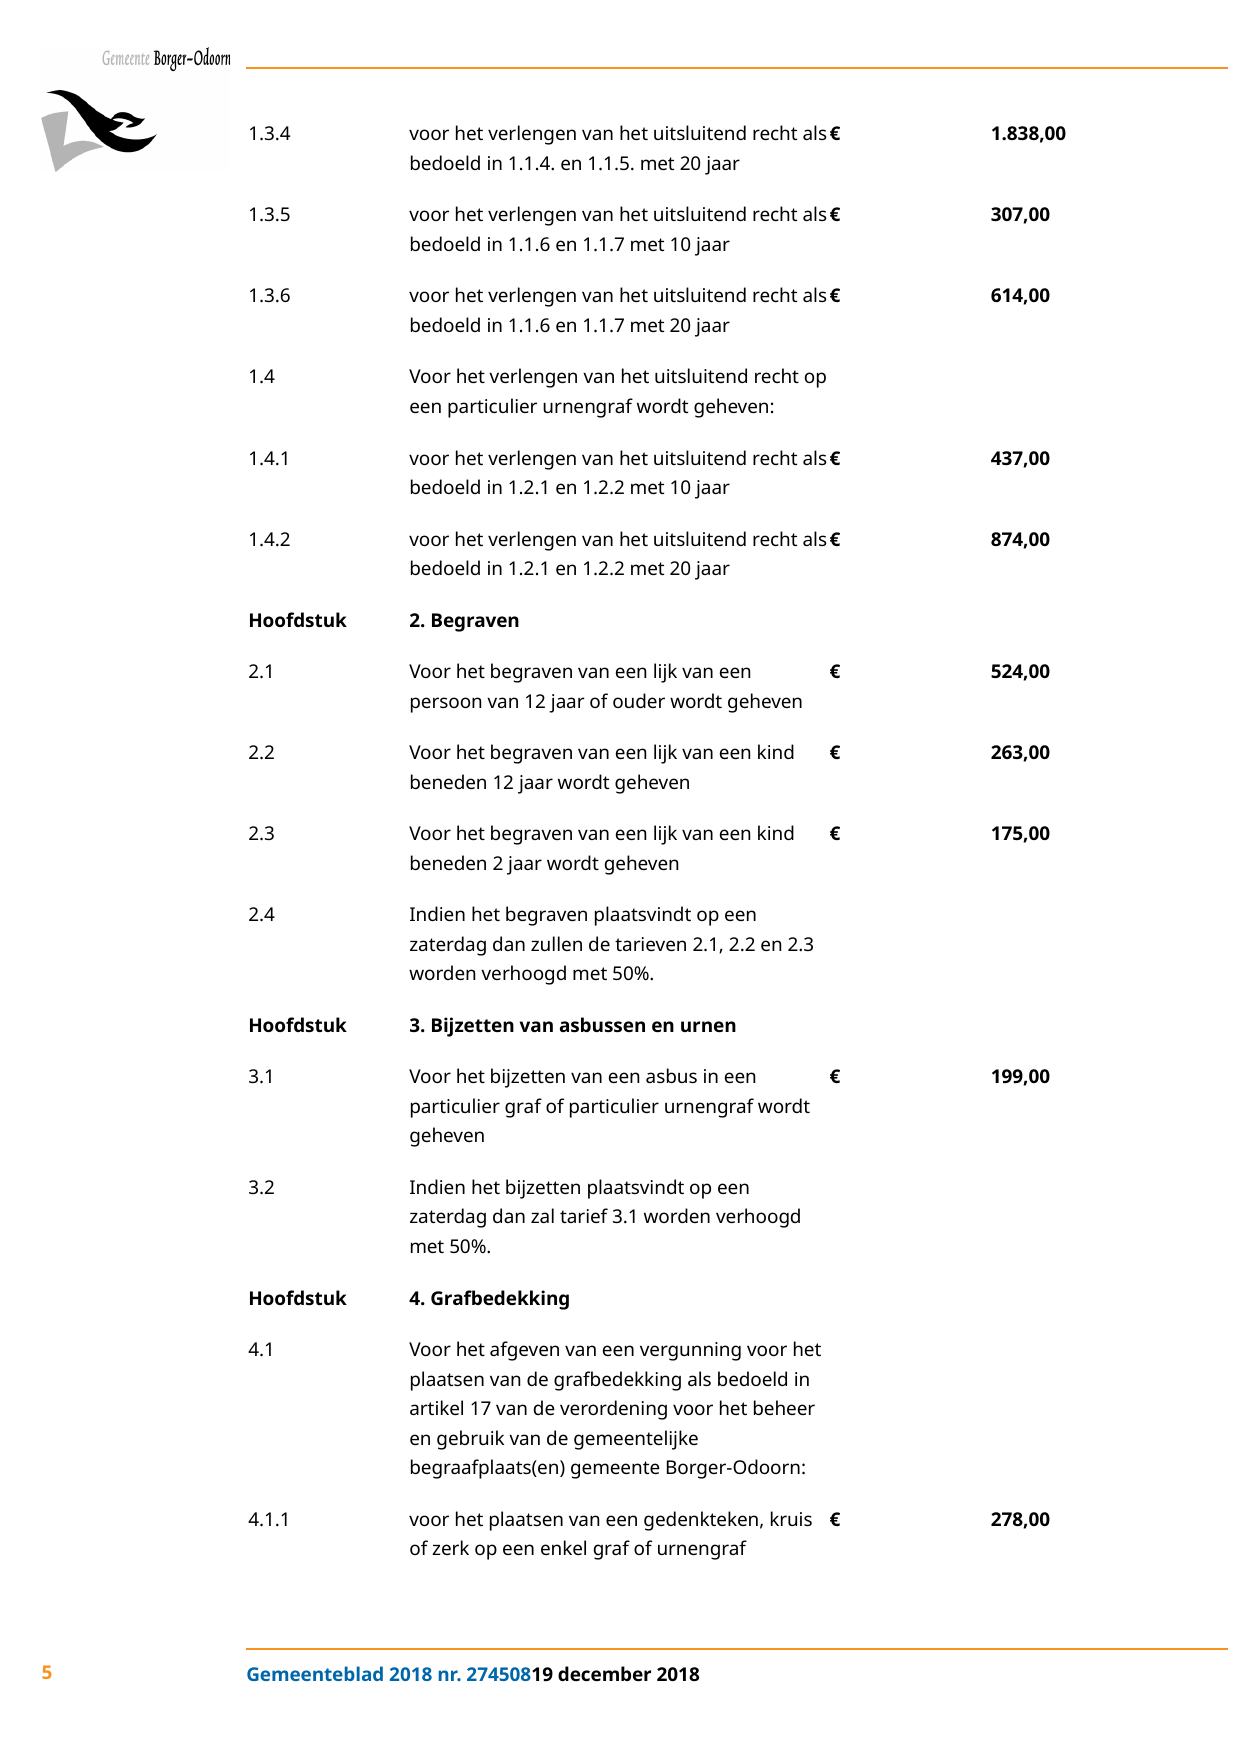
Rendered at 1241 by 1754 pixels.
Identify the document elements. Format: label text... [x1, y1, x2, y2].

table_cell [409, 581, 829, 607]
table_cell [829, 1336, 991, 1480]
table_cell 199,00 [991, 1064, 1152, 1148]
table_cell [991, 986, 1152, 1012]
table_cell voor het plaatsen van een gedenkteken, kruis of zerk op een enkel graf of urnengraf [409, 1506, 829, 1561]
table_cell € [829, 526, 991, 581]
table_cell [991, 607, 1152, 632]
table_cell Hoofdstuk [248, 607, 409, 632]
table_cell [991, 714, 1152, 739]
table_cell 614,00 [991, 283, 1152, 338]
table_cell [248, 95, 409, 121]
table_cell voor het verlengen van het uitsluitend recht als bedoeld in 1.2.1 en 1.2.2 met 10 jaar [409, 445, 829, 500]
table_cell 2.3 [248, 820, 409, 876]
table_cell [409, 1259, 829, 1285]
table_cell [829, 500, 991, 526]
table_cell voor het verlengen van het uitsluitend recht als bedoeld in 1.1.6 en 1.1.7 met 20 jaar [409, 283, 829, 338]
table_cell [991, 364, 1152, 419]
table_cell [248, 1259, 409, 1285]
table_cell [829, 714, 991, 739]
table_cell 1.4.1 [248, 445, 409, 500]
table_cell [991, 1038, 1152, 1063]
table_cell 4.1 [248, 1336, 409, 1480]
table_cell [829, 95, 991, 121]
table_cell voor het verlengen van het uitsluitend recht als bedoeld in 1.1.4. en 1.1.5. met 20 jaar [409, 121, 829, 176]
table_cell [248, 795, 409, 820]
table_cell [248, 876, 409, 901]
table_cell [248, 714, 409, 739]
table_cell [248, 1310, 409, 1336]
table_cell [409, 1038, 829, 1063]
table_cell [409, 95, 829, 121]
table_cell [829, 1038, 991, 1063]
table_cell € [829, 445, 991, 500]
table_cell [409, 876, 829, 901]
table_cell 524,00 [991, 658, 1152, 713]
table_cell [991, 95, 1152, 121]
table_cell [829, 364, 991, 419]
table_cell 1.3.4 [248, 121, 409, 176]
table_cell € [829, 739, 991, 794]
table_cell [991, 1561, 1152, 1587]
table_cell [829, 1285, 991, 1310]
table_cell 437,00 [991, 445, 1152, 500]
table_cell [409, 1561, 829, 1587]
table_cell [991, 901, 1152, 986]
table_cell [829, 633, 991, 658]
table_cell [248, 1561, 409, 1587]
table_cell € [829, 820, 991, 876]
table_cell 1.838,00 [991, 121, 1152, 176]
table_cell [409, 176, 829, 202]
table_cell [248, 581, 409, 607]
table_cell 278,00 [991, 1506, 1152, 1561]
table_cell [409, 1148, 829, 1174]
table_cell [829, 1148, 991, 1174]
table_cell [829, 338, 991, 364]
table_cell 2.4 [248, 901, 409, 986]
table_cell [991, 581, 1152, 607]
table_cell € [829, 283, 991, 338]
table_cell [991, 257, 1152, 283]
table_cell [248, 986, 409, 1012]
table_cell [409, 633, 829, 658]
table_cell [991, 338, 1152, 364]
table_cell [248, 176, 409, 202]
table_cell € [829, 121, 991, 176]
table_cell 1.3.6 [248, 283, 409, 338]
table_cell [991, 1148, 1152, 1174]
table_cell [829, 1259, 991, 1285]
table_cell Voor het begraven van een lijk van een kind beneden 12 jaar wordt geheven [409, 739, 829, 794]
table_cell 2.1 [248, 658, 409, 713]
table_cell [991, 795, 1152, 820]
table_cell [409, 986, 829, 1012]
table_cell 263,00 [991, 739, 1152, 794]
table_cell [409, 795, 829, 820]
table_cell Hoofdstuk [248, 1012, 409, 1038]
table_cell [409, 714, 829, 739]
table_cell 1.3.5 [248, 202, 409, 257]
table_cell [991, 1336, 1152, 1480]
table_cell [829, 257, 991, 283]
table_cell Hoofdstuk [248, 1285, 409, 1310]
table_cell [829, 1561, 991, 1587]
table_cell [991, 1310, 1152, 1336]
table_cell 3. Bijzetten van asbussen en urnen [409, 1012, 829, 1038]
table_cell [409, 1480, 829, 1506]
table_cell [991, 176, 1152, 202]
table_cell [829, 581, 991, 607]
table_cell € [829, 1506, 991, 1561]
table_cell [829, 795, 991, 820]
table_cell Voor het afgeven van een vergunning voor het plaatsen van de grafbedekking als bedoeld in artikel 17 van de verordening voor het beheer en gebruik van de gemeentelijke begraafplaats(en) gemeente Borger-Odoorn: [409, 1336, 829, 1480]
table_cell [248, 1038, 409, 1063]
table_cell [829, 176, 991, 202]
table_cell voor het verlengen van het uitsluitend recht als bedoeld in 1.2.1 en 1.2.2 met 20 jaar [409, 526, 829, 581]
table_cell Voor het begraven van een lijk van een persoon van 12 jaar of ouder wordt geheven [409, 658, 829, 713]
table_cell [829, 1310, 991, 1336]
table_cell [248, 419, 409, 445]
table_cell [409, 419, 829, 445]
table_cell [409, 500, 829, 526]
table_cell 4. Grafbedekking [409, 1285, 829, 1310]
table_cell [248, 257, 409, 283]
table_cell € [829, 658, 991, 713]
table_cell Voor het bijzetten van een asbus in een particulier graf of particulier urnengraf wordt geheven [409, 1064, 829, 1148]
table_cell [829, 419, 991, 445]
table_cell 175,00 [991, 820, 1152, 876]
table_cell [829, 901, 991, 986]
table_cell [829, 1012, 991, 1038]
table_cell [991, 1259, 1152, 1285]
table_cell [248, 1148, 409, 1174]
table_cell 1.4.2 [248, 526, 409, 581]
table_cell [829, 1174, 991, 1259]
picture [41, 47, 231, 172]
table_cell [829, 876, 991, 901]
table_cell 1.4 [248, 364, 409, 419]
table_cell Indien het begraven plaatsvindt op een zaterdag dan zullen de tarieven 2.1, 2.2 en 2.3 worden verhoogd met 50%. [409, 901, 829, 986]
table_cell [409, 338, 829, 364]
table_cell [409, 1310, 829, 1336]
table_cell [829, 986, 991, 1012]
table_cell 874,00 [991, 526, 1152, 581]
table_cell [991, 1285, 1152, 1310]
table_cell [991, 1174, 1152, 1259]
table_cell € [829, 202, 991, 257]
table_cell [409, 257, 829, 283]
table_cell [248, 633, 409, 658]
table_cell Indien het bijzetten plaatsvindt op een zaterdag dan zal tarief 3.1 worden verhoogd met 50%. [409, 1174, 829, 1259]
table_cell [991, 633, 1152, 658]
table_cell voor het verlengen van het uitsluitend recht als bedoeld in 1.1.6 en 1.1.7 met 10 jaar [409, 202, 829, 257]
table_cell [248, 338, 409, 364]
table_cell [991, 876, 1152, 901]
table_cell 4.1.1 [248, 1506, 409, 1561]
table_cell 2.2 [248, 739, 409, 794]
table_cell [991, 1480, 1152, 1506]
table_cell [248, 1480, 409, 1506]
table_cell [248, 500, 409, 526]
table_cell [991, 500, 1152, 526]
table_cell [991, 419, 1152, 445]
table_cell 2. Begraven [409, 607, 829, 632]
table_cell Voor het verlengen van het uitsluitend recht op een particulier urnengraf wordt geheven: [409, 364, 829, 419]
table_cell € [829, 1064, 991, 1148]
table_cell 3.1 [248, 1064, 409, 1148]
table_cell 307,00 [991, 202, 1152, 257]
table_cell [991, 1012, 1152, 1038]
table_cell [829, 607, 991, 632]
table_cell [829, 1480, 991, 1506]
table_cell Voor het begraven van een lijk van een kind beneden 2 jaar wordt geheven [409, 820, 829, 876]
table_cell 3.2 [248, 1174, 409, 1259]
